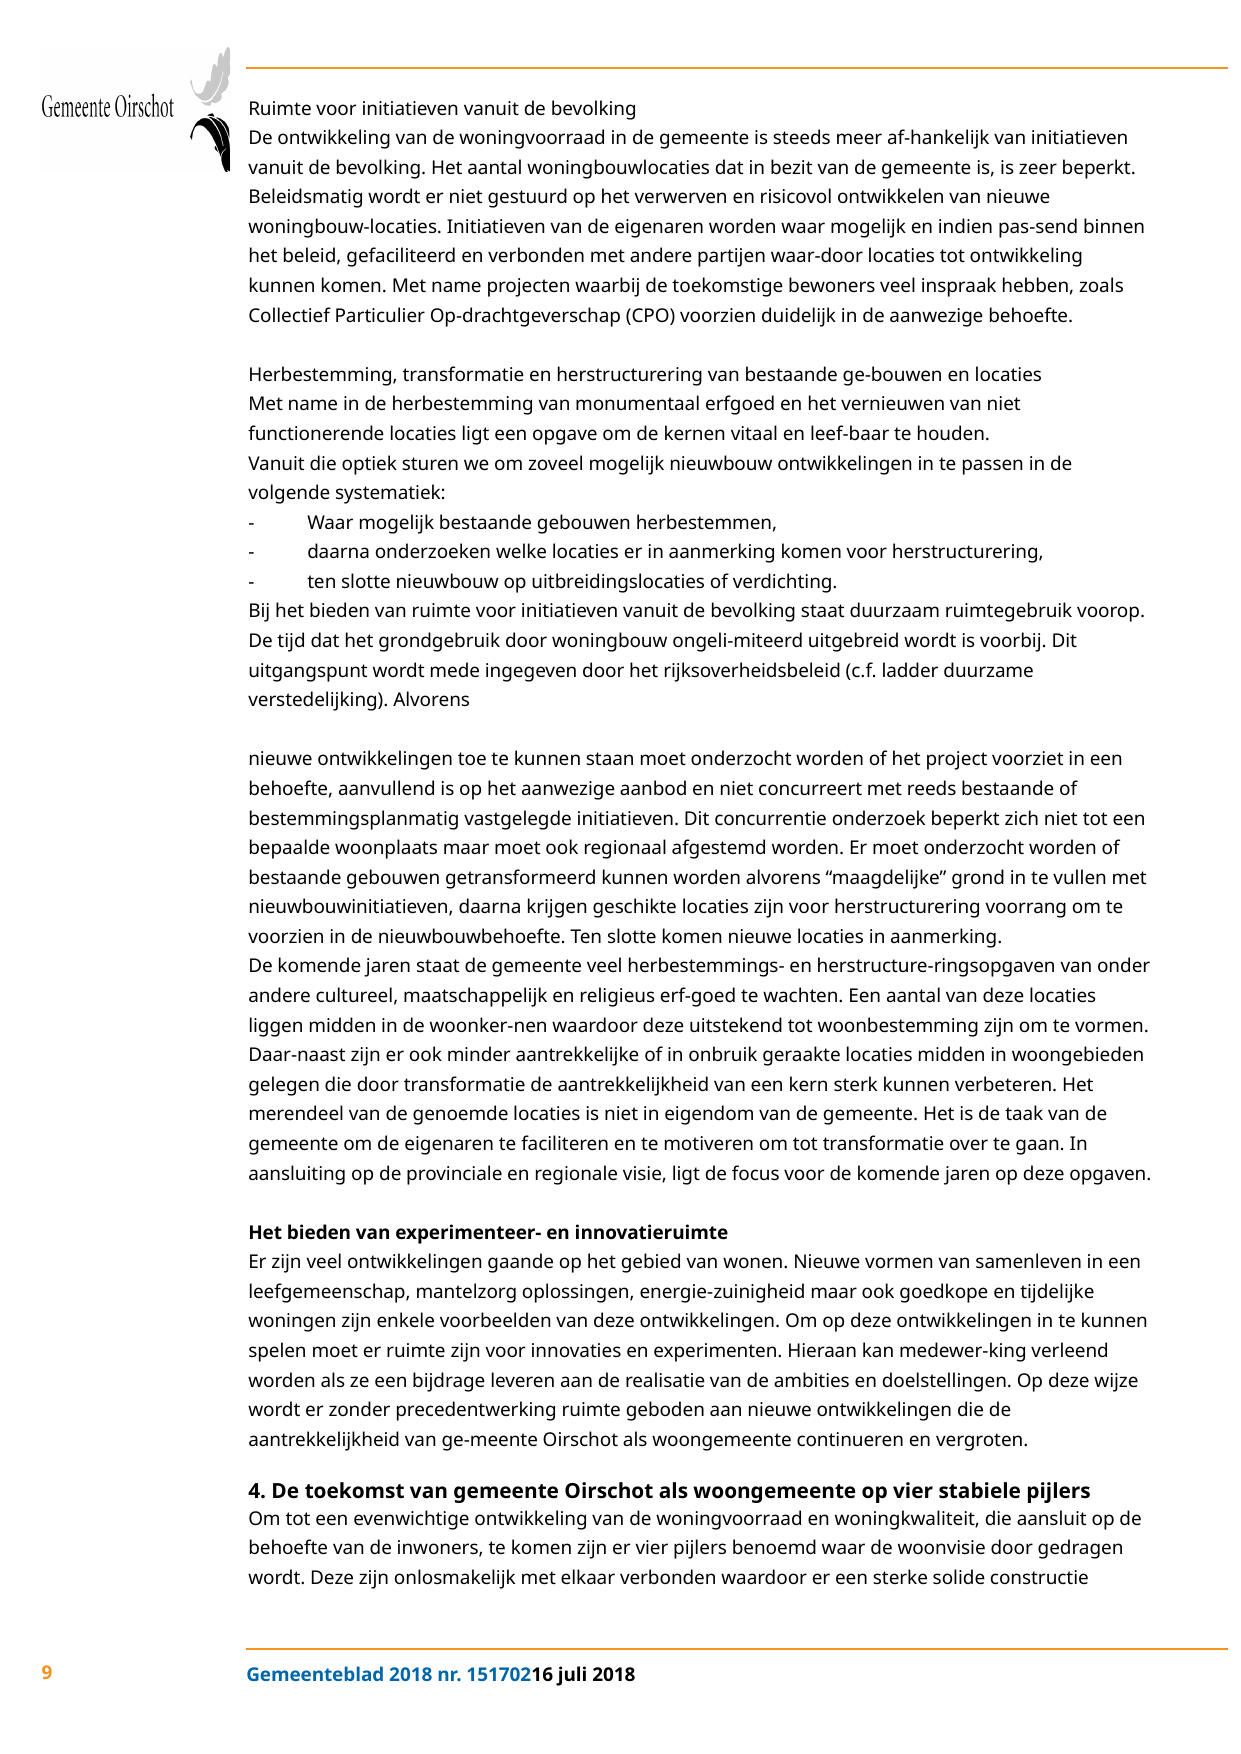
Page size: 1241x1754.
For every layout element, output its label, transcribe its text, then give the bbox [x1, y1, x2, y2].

text Om tot een evenwichtige ontwikkeling van de woningvoorraad en woningkwaliteit, die aansluit op de behoefte van de inwoners, te komen zijn er vier pijlers benoemd waar de woonvisie door gedragen wordt. Deze zijn onlosmakelijk met elkaar verbonden waardoor er een sterke solide constructie [248, 1505, 1152, 1590]
list ten slotte nieuwbouw op uitbreidingslocaties of verdichting. [248, 568, 1152, 594]
text Herbestemming, transformatie en herstructurering van bestaande ge-bouwen en locaties [248, 361, 1152, 387]
list daarna onderzoeken welke locaties er in aanmerking komen voor herstructurering, [248, 538, 1152, 564]
picture [41, 47, 231, 172]
text De komende jaren staat de gemeente veel herbestemmings- en herstructure-ringsopgaven van onder andere cultureel, maatschappelijk en religieus erf-goed te wachten. Een aantal van deze locaties liggen midden in de woonker-nen waardoor deze uitstekend tot woonbestemming zijn om te vormen. Daar-naast zijn er ook minder aantrekkelijke of in onbruik geraakte locaties midden in woongebieden gelegen die door transformatie de aantrekkelijkheid van een kern sterk kunnen verbeteren. Het merendeel van de genoemde locaties is niet in eigendom van de gemeente. Het is de taak van de gemeente om de eigenaren te faciliteren en te motiveren om tot transformatie over te gaan. In aansluiting op de provinciale en regionale visie, ligt de focus voor de komende jaren op deze opgaven. [248, 953, 1152, 1186]
text Het bieden van experimenteer- en innovatieruimte [248, 1219, 1152, 1245]
text Met name in de herbestemming van monumentaal erfgoed en het vernieuwen van niet functionerende locaties ligt een opgave om de kernen vitaal en leef-baar te houden. [248, 391, 1152, 446]
text nieuwe ontwikkelingen toe te kunnen staan moet onderzocht worden of het project voorziet in een behoefte, aanvullend is op het aanwezige aanbod en niet concurreert met reeds bestaande of bestemmingsplanmatig vastgelegde initiatieven. Dit concurrentie onderzoek beperkt zich niet tot een bepaalde woonplaats maar moet ook regionaal afgestemd worden. Er moet onderzocht worden of bestaande gebouwen getransformeerd kunnen worden alvorens “maagdelijke” grond in te vullen met nieuwbouwinitiatieven, daarna krijgen geschikte locaties zijn voor herstructurering voorrang om te voorzien in de nieuwbouwbehoefte. Ten slotte komen nieuwe locaties in aanmerking. [248, 746, 1152, 949]
text Bij het bieden van ruimte voor initiatieven vanuit de bevolking staat duurzaam ruimtegebruik voorop. De tijd dat het grondgebruik door woningbouw ongeli-miteerd uitgebreid wordt is voorbij. Dit uitgangspunt wordt mede ingegeven door het rijksoverheidsbeleid (c.f. ladder duurzame verstedelijking). Alvorens [248, 598, 1152, 712]
text De ontwikkeling van de woningvoorraad in de gemeente is steeds meer af-hankelijk van initiatieven vanuit de bevolking. Het aantal woningbouwlocaties dat in bezit van de gemeente is, is zeer beperkt. Beleidsmatig wordt er niet gestuurd op het verwerven en risicovol ontwikkelen van nieuwe woningbouw-locaties. Initiatieven van de eigenaren worden waar mogelijk en indien pas-send binnen het beleid, gefaciliteerd en verbonden met andere partijen waar-door locaties tot ontwikkeling kunnen komen. Met name projecten waarbij de toekomstige bewoners veel inspraak hebben, zoals Collectief Particulier Op-drachtgeverschap (CPO) voorzien duidelijk in de aanwezige behoefte. [248, 124, 1152, 328]
text Vanuit die optiek sturen we om zoveel mogelijk nieuwbouw ontwikkelingen in te passen in de volgende systematiek: [248, 450, 1152, 505]
text 4. De toekomst van gemeente Oirschot als woongemeente op vier stabiele pijlers [248, 1476, 1152, 1505]
text Ruimte voor initiatieven vanuit de bevolking [248, 95, 1152, 121]
text Er zijn veel ontwikkelingen gaande op het gebied van wonen. Nieuwe vormen van samenleven in een leefgemeenschap, mantelzorg oplossingen, energie-zuinigheid maar ook goedkope en tijdelijke woningen zijn enkele voorbeelden van deze ontwikkelingen. Om op deze ontwikkelingen in te kunnen spelen moet er ruimte zijn voor innovaties en experimenten. Hieraan kan medewer-king verleend worden als ze een bijdrage leveren aan de realisatie van de ambities en doelstellingen. Op deze wijze wordt er zonder precedentwerking ruimte geboden aan nieuwe ontwikkelingen die de aantrekkelijkheid van ge-meente Oirschot als woongemeente continueren en vergroten. [248, 1248, 1152, 1452]
list Waar mogelijk bestaande gebouwen herbestemmen, [248, 509, 1152, 535]
